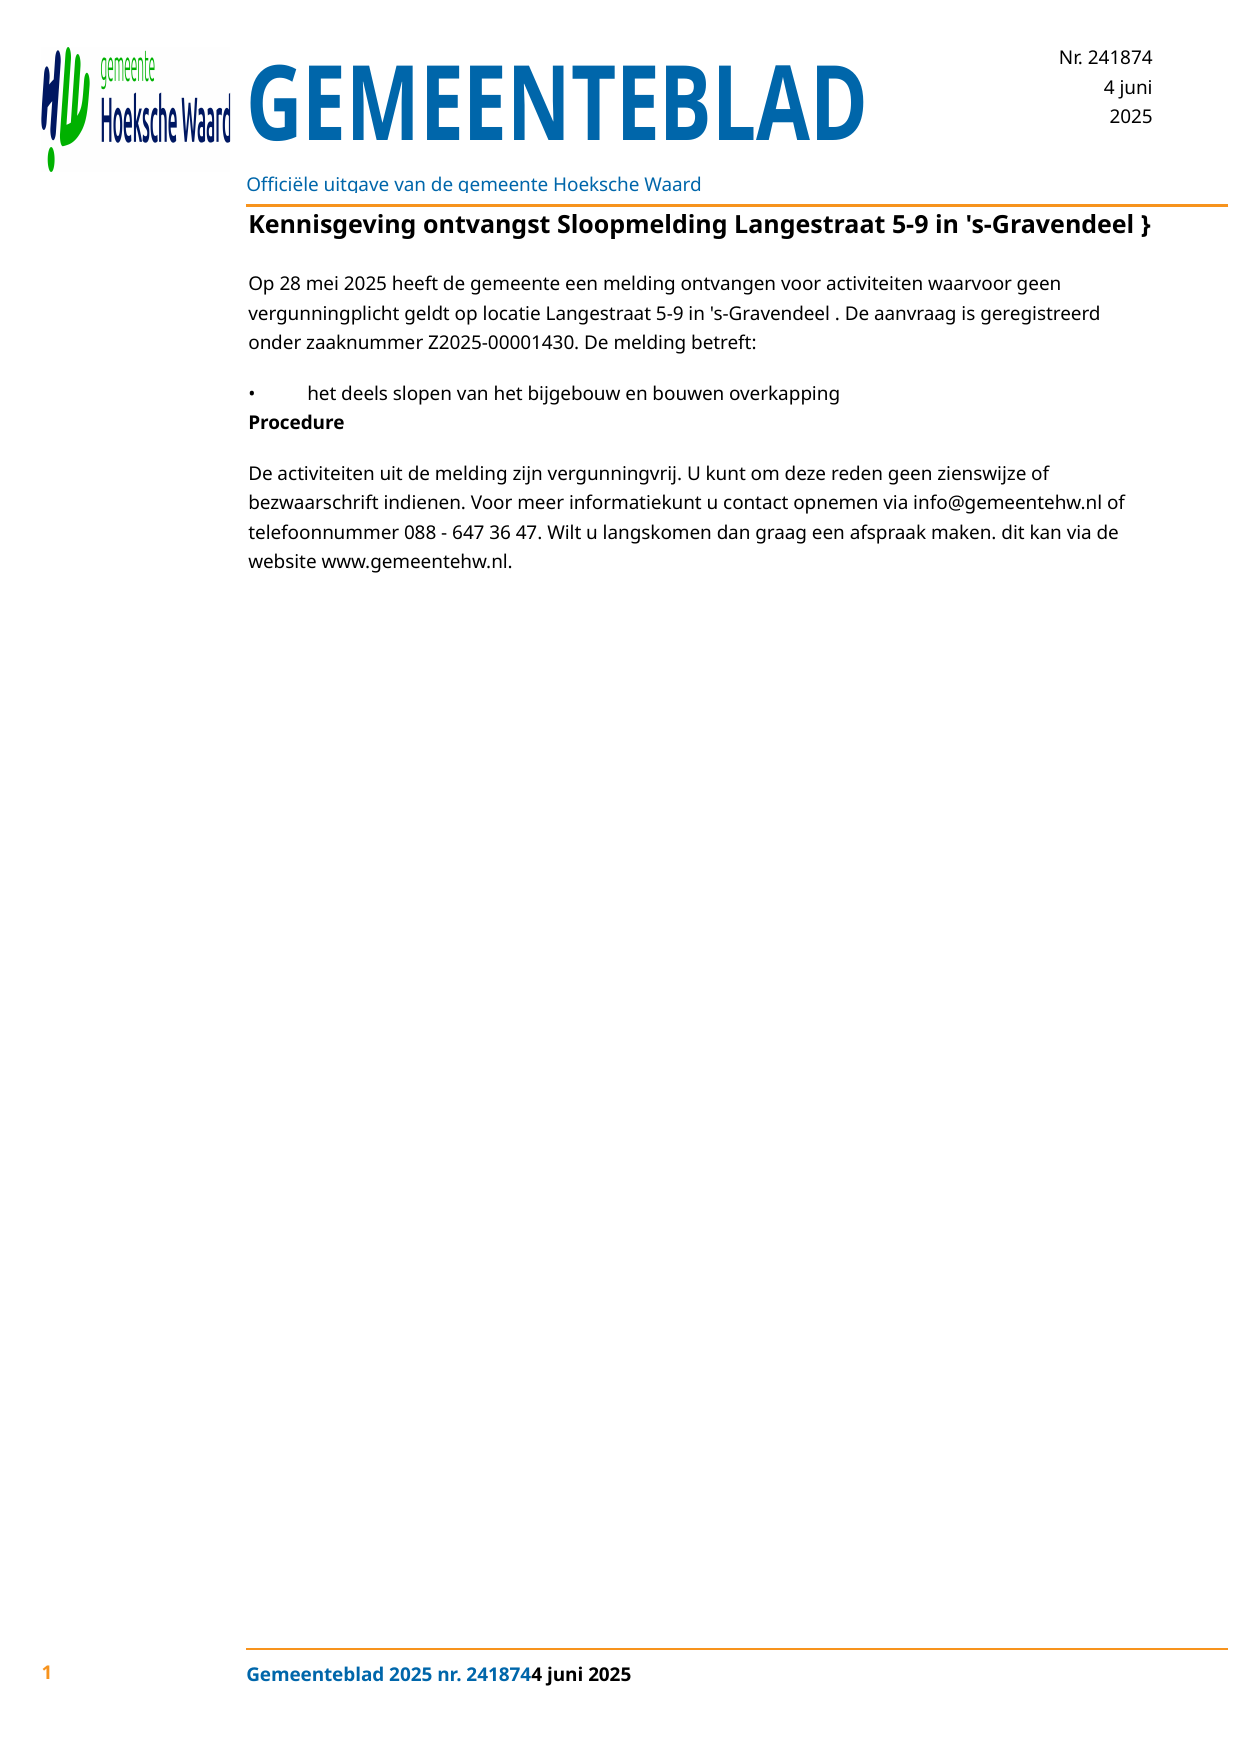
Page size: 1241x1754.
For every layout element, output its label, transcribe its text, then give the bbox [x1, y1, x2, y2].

text Procedure [248, 409, 1152, 435]
text Op 28 mei 2025 heeft de gemeente een melding ontvangen voor activiteiten waarvoor geen vergunningplicht geldt op locatie Langestraat 5-9 in 's-Gravendeel . De aanvraag is geregistreerd onder zaaknummer Z2025-00001430. De melding betreft: [248, 270, 1152, 355]
list het deels slopen van het bijgebouw en bouwen overkapping [248, 380, 1152, 406]
text De activiteiten uit de melding zijn vergunningvrij. U kunt om deze reden geen zienswijze of bezwaarschrift indienen. Voor meer informatiekunt u contact opnemen via info@gemeentehw.nl of telefoonnummer 088 - 647 36 47. Wilt u langskomen dan graag een afspraak maken. dit kan via de website www.gemeentehw.nl. [248, 460, 1152, 574]
picture [41, 47, 231, 172]
text Kennisgeving ontvangst Sloopmelding Langestraat 5-9 in 's-Gravendeel } [248, 207, 1152, 241]
